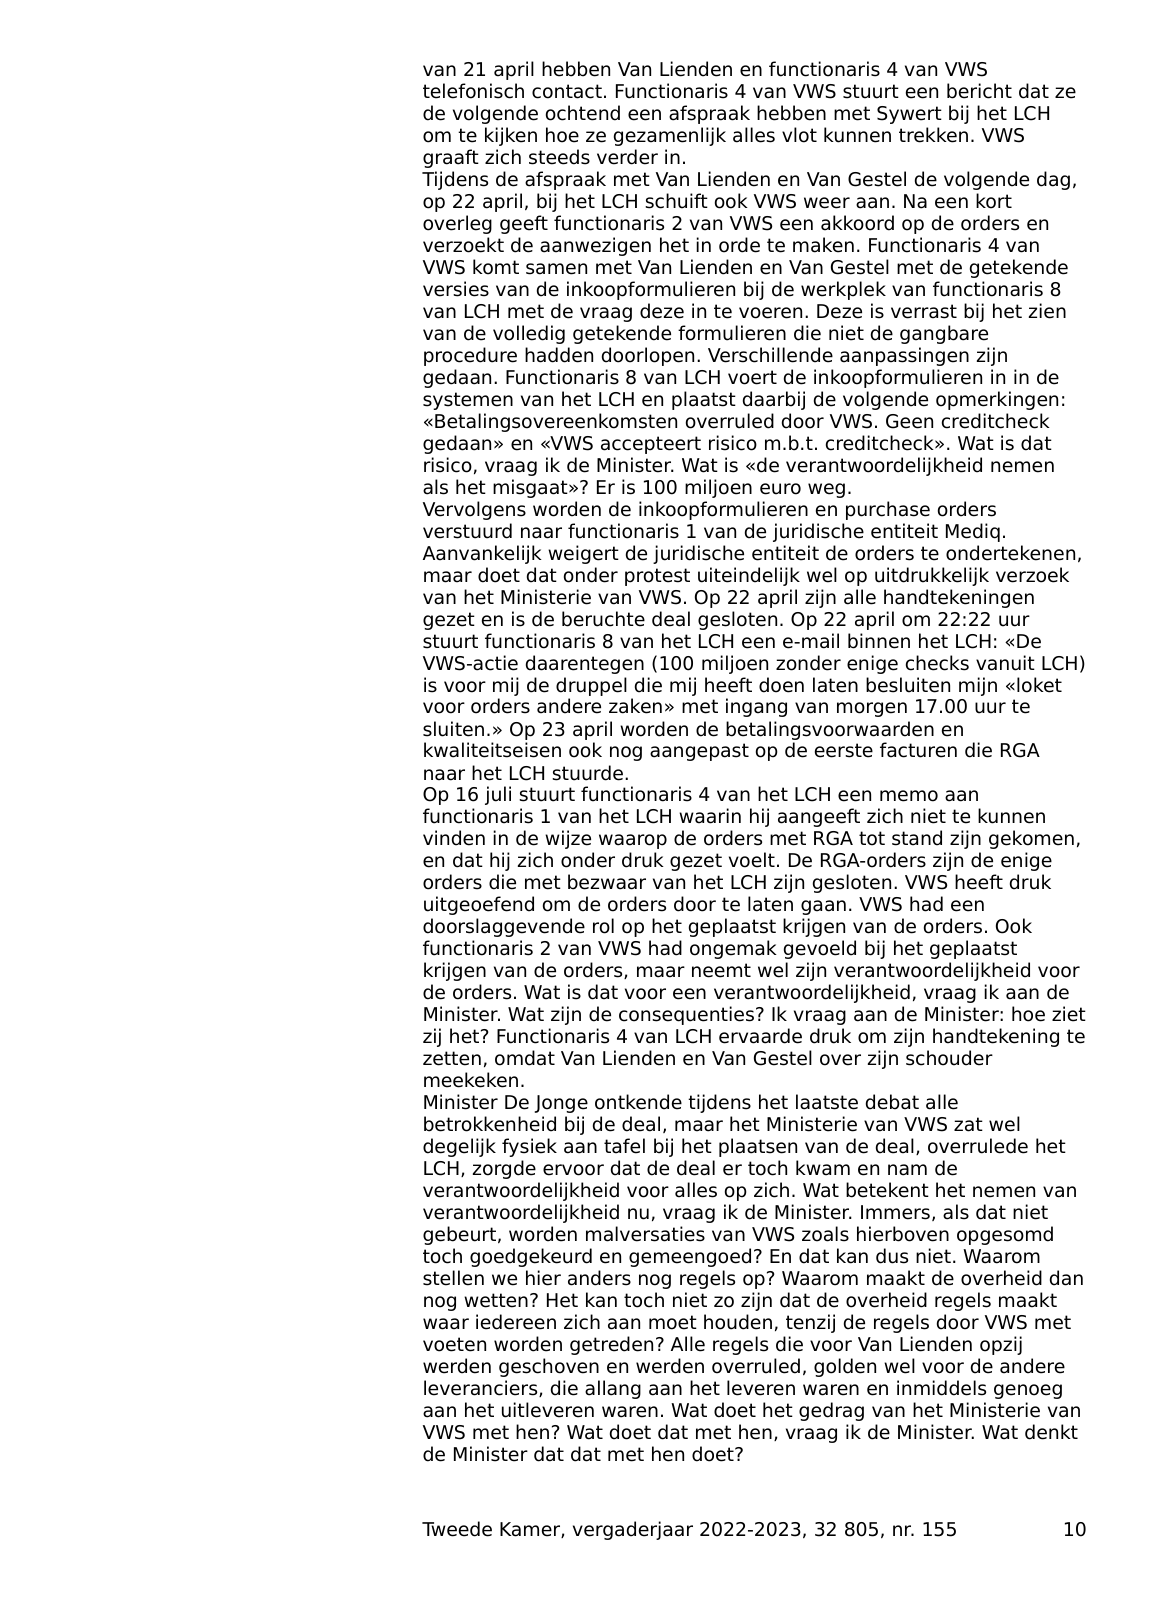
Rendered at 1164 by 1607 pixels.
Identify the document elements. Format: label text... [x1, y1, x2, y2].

text Tijdens de afspraak met Van Lienden en Van Gestel de volgende dag, op 22 april, bij het LCH schuift ook VWS weer aan. Na een kort overleg geeft functionaris 2 van VWS een akkoord op de orders en verzoekt de aanwezigen het in orde te maken. Functionaris 4 van VWS komt samen met Van Lienden en Van Gestel met de getekende versies van de inkoopformulieren bij de werkplek van functionaris 8 van LCH met de vraag deze in te voeren. Deze is verrast bij het zien van de volledig getekende formulieren die niet de gangbare procedure hadden doorlopen. Verschillende aanpassingen zijn gedaan. Functionaris 8 van LCH voert de inkoopformulieren in in de systemen van het LCH en plaatst daarbij de volgende opmerkingen: «Betalingsovereenkomsten overruled door VWS. Geen creditcheck gedaan» en «VWS accepteert risico m.b.t. creditcheck». Wat is dat risico, vraag ik de Minister. Wat is «de verantwoordelijkheid nemen als het misgaat»? Er is 100 miljoen euro weg. [422, 169, 1087, 499]
text Minister De Jonge ontkende tijdens het laatste debat alle betrokkenheid bij de deal, maar het Ministerie van VWS zat wel degelijk fysiek aan tafel bij het plaatsen van de deal, overrulede het LCH, zorgde ervoor dat de deal er toch kwam en nam de verantwoordelijkheid voor alles op zich. Wat betekent het nemen van verantwoordelijkheid nu, vraag ik de Minister. Immers, als dat niet gebeurt, worden malversaties van VWS zoals hierboven opgesomd toch goedgekeurd en gemeengoed? En dat kan dus niet. Waarom stellen we hier anders nog regels op? Waarom maakt de overheid dan nog wetten? Het kan toch niet zo zijn dat de overheid regels maakt waar iedereen zich aan moet houden, tenzij de regels door VWS met voeten worden getreden? Alle regels die voor Van Lienden opzij werden geschoven en werden overruled, golden wel voor de andere leveranciers, die allang aan het leveren waren en inmiddels genoeg aan het uitleveren waren. Wat doet het gedrag van het Ministerie van VWS met hen? Wat doet dat met hen, vraag ik de Minister. Wat denkt de Minister dat dat met hen doet? [422, 1092, 1087, 1466]
text Op 16 juli stuurt functionaris 4 van het LCH een memo aan functionaris 1 van het LCH waarin hij aangeeft zich niet te kunnen vinden in de wijze waarop de orders met RGA tot stand zijn gekomen, en dat hij zich onder druk gezet voelt. De RGA-orders zijn de enige orders die met bezwaar van het LCH zijn gesloten. VWS heeft druk uitgeoefend om de orders door te laten gaan. VWS had een doorslaggevende rol op het geplaatst krijgen van de orders. Ook functionaris 2 van VWS had ongemak gevoeld bij het geplaatst krijgen van de orders, maar neemt wel zijn verantwoordelijkheid voor de orders. Wat is dat voor een verantwoordelijkheid, vraag ik aan de Minister. Wat zijn de consequenties? Ik vraag aan de Minister: hoe ziet zij het? Functionaris 4 van LCH ervaarde druk om zijn handtekening te zetten, omdat Van Lienden en Van Gestel over zijn schouder meekeken. [422, 784, 1087, 1092]
text Vervolgens worden de inkoopformulieren en purchase orders verstuurd naar functionaris 1 van de juridische entiteit Mediq. Aanvankelijk weigert de juridische entiteit de orders te ondertekenen, maar doet dat onder protest uiteindelijk wel op uitdrukkelijk verzoek van het Ministerie van VWS. Op 22 april zijn alle handtekeningen gezet en is de beruchte deal gesloten. Op 22 april om 22:22 uur stuurt functionaris 8 van het LCH een e-mail binnen het LCH: «De VWS-actie daarentegen (100 miljoen zonder enige checks vanuit LCH) is voor mij de druppel die mij heeft doen laten besluiten mijn «loket voor orders andere zaken» met ingang van morgen 17.00 uur te sluiten.» Op 23 april worden de betalingsvoorwaarden en kwaliteitseisen ook nog aangepast op de eerste facturen die RGA naar het LCH stuurde. [422, 499, 1087, 784]
text van 21 april hebben Van Lienden en functionaris 4 van VWS telefonisch contact. Functionaris 4 van VWS stuurt een bericht dat ze de volgende ochtend een afspraak hebben met Sywert bij het LCH om te kijken hoe ze gezamenlijk alles vlot kunnen trekken. VWS graaft zich steeds verder in. [422, 59, 1087, 169]
